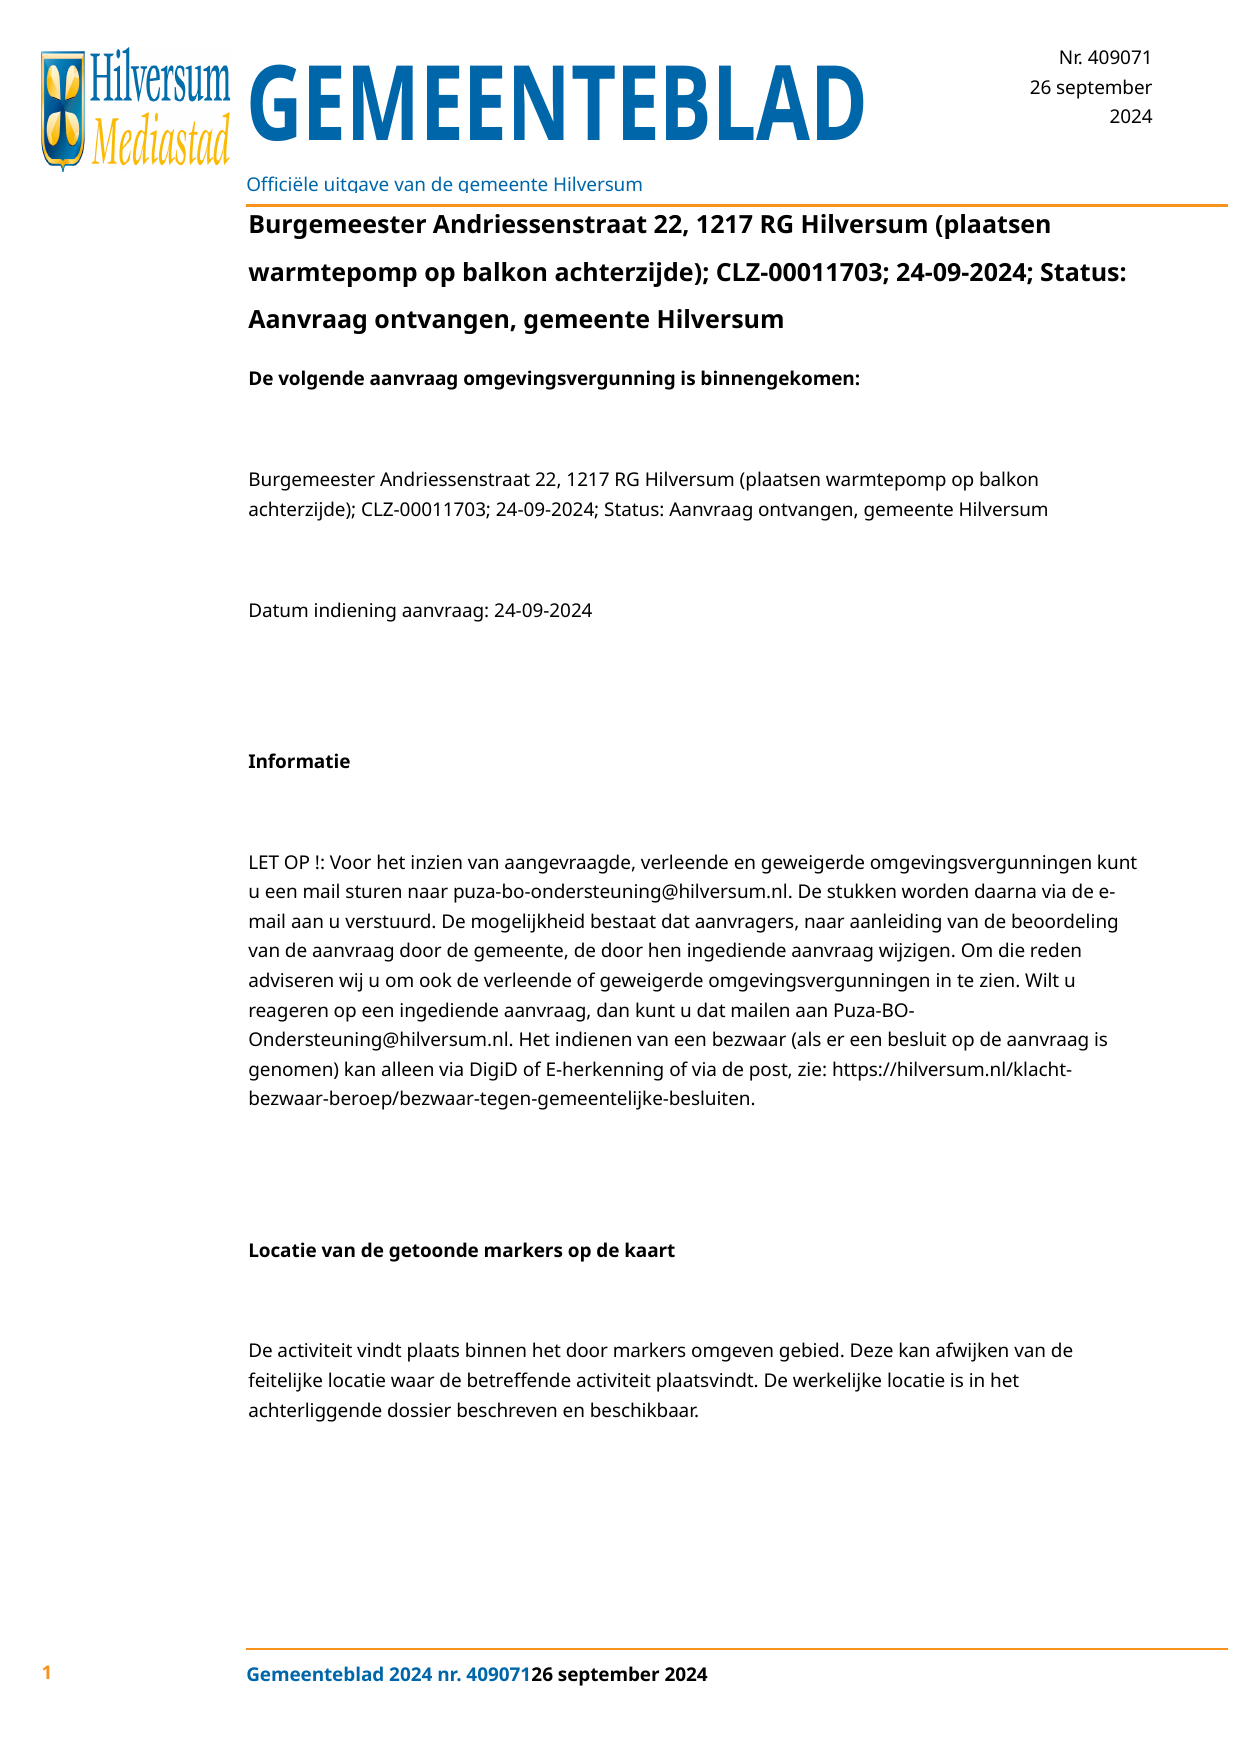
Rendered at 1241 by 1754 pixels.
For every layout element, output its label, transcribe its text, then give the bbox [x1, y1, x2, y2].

text Burgemeester Andriessenstraat 22, 1217 RG Hilversum (plaatsen warmtepomp op balkon achterzijde); CLZ-00011703; 24-09-2024; Status: Aanvraag ontvangen, gemeente Hilversum [248, 207, 1152, 336]
picture [41, 47, 231, 172]
text Informatie [248, 748, 1152, 774]
text LET OP !: Voor het inzien van aangevraagde, verleende en geweigerde omgevingsvergunningen kunt u een mail sturen naar puza-bo-ondersteuning@hilversum.nl. De stukken worden daarna via de e-mail aan u verstuurd. De mogelijkheid bestaat dat aanvragers, naar aanleiding van de beoordeling van de aanvraag door de gemeente, de door hen ingediende aanvraag wijzigen. Om die reden adviseren wij u om ook de verleende of geweigerde omgevingsvergunningen in te zien. Wilt u reageren op een ingediende aanvraag, dan kunt u dat mailen aan Puza-BO-Ondersteuning@hilversum.nl. Het indienen van een bezwaar (als er een besluit op de aanvraag is genomen) kan alleen via DigiD of E-herkenning of via de post, zie: https://hilversum.nl/klacht-bezwaar-beroep/bezwaar-tegen-gemeentelijke-besluiten. [248, 849, 1152, 1111]
text Locatie van de getoonde markers op de kaart [248, 1237, 1152, 1262]
text Datum indiening aanvraag: 24-09-2024 [248, 597, 1152, 622]
text Burgemeester Andriessenstraat 22, 1217 RG Hilversum (plaatsen warmtepomp op balkon achterzijde); CLZ-00011703; 24-09-2024; Status: Aanvraag ontvangen, gemeente Hilversum [248, 466, 1152, 522]
text De activiteit vindt plaats binnen het door markers omgeven gebied. Deze kan afwijken van de feitelijke locatie waar de betreffende activiteit plaatsvindt. De werkelijke locatie is in het achterliggende dossier beschreven en beschikbaar. [248, 1338, 1152, 1422]
text De volgende aanvraag omgevingsvergunning is binnengekomen: [248, 366, 1152, 391]
